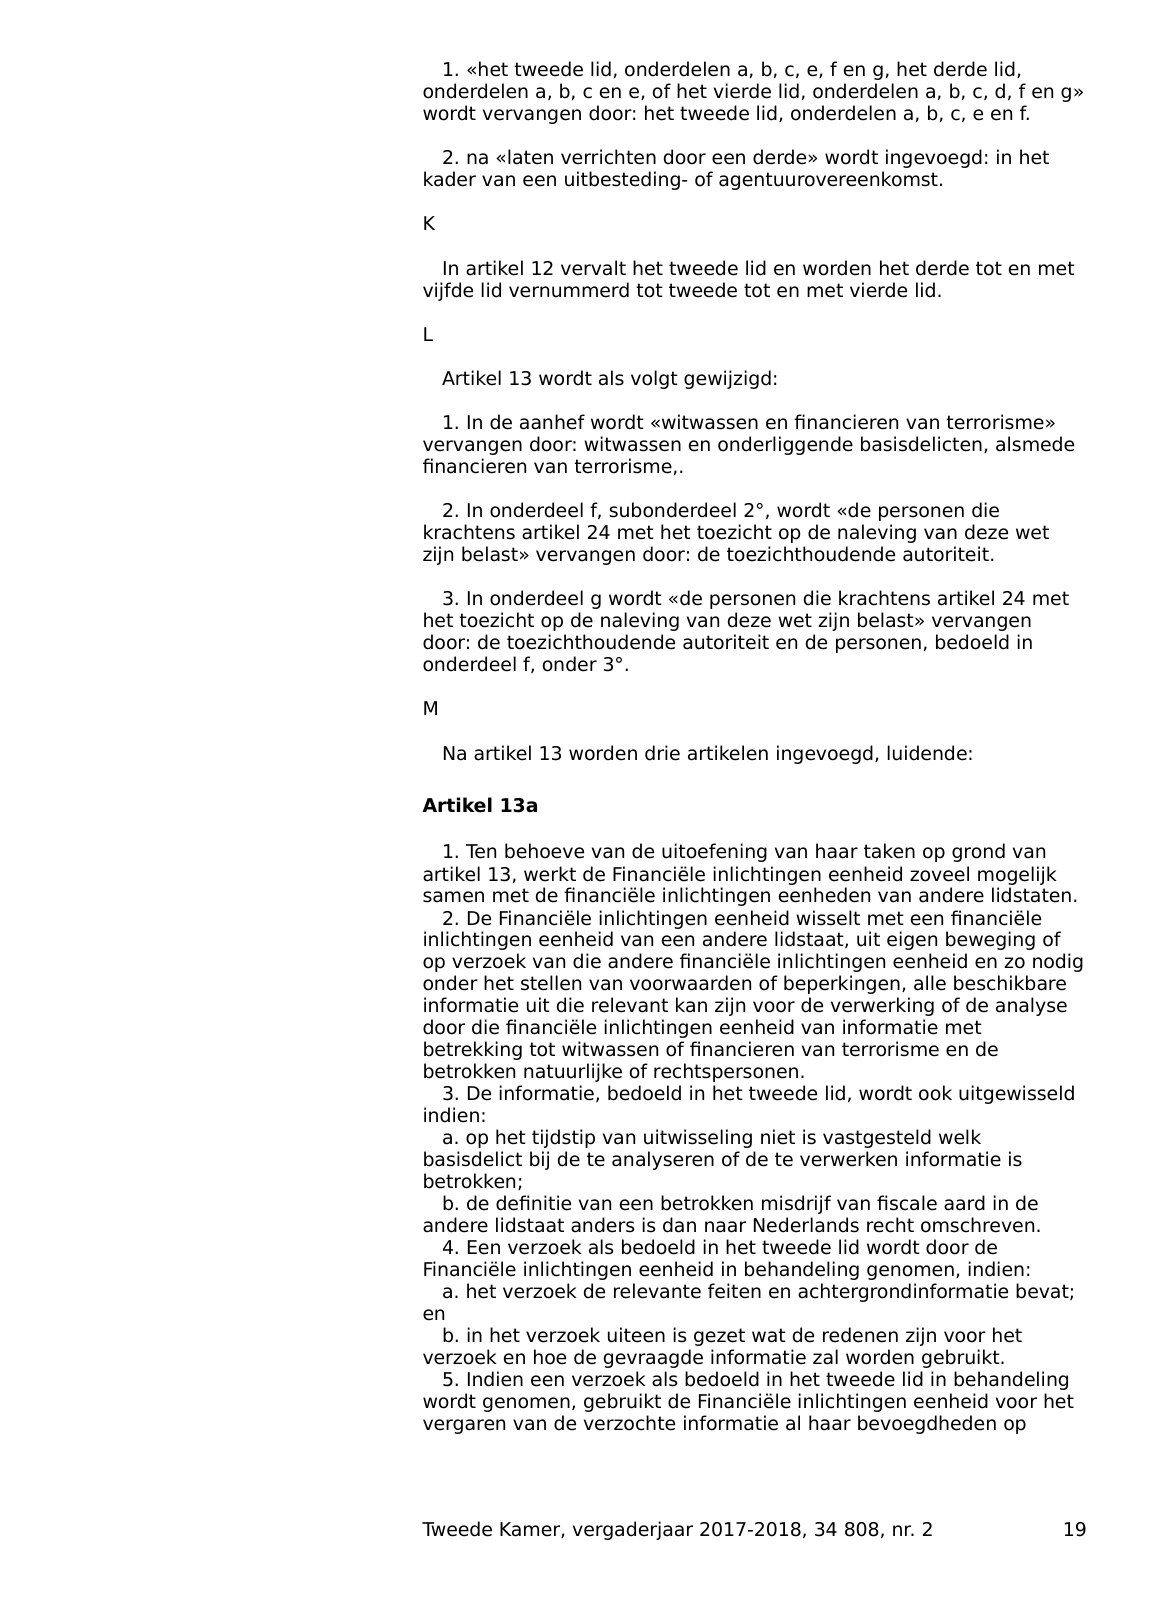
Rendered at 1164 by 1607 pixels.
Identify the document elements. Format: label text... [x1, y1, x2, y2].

text b. in het verzoek uiteen is gezet wat de redenen zijn voor het verzoek en hoe de gevraagde informatie zal worden gebruikt. [422, 1325, 1087, 1369]
text 1. In de aanhef wordt «witwassen en financieren van terrorisme» vervangen door: witwassen en onderliggende basisdelicten, alsmede financieren van terrorisme,. [422, 412, 1087, 478]
text Artikel 13 wordt als volgt gewijzigd: [422, 368, 1087, 390]
text 2. na «laten verrichten door een derde» wordt ingevoegd: in het kader van een uitbesteding- of agentuurovereenkomst. [422, 147, 1087, 191]
text Na artikel 13 worden drie artikelen ingevoegd, luidende: [422, 742, 1087, 764]
text In artikel 12 vervalt het tweede lid en worden het derde tot en met vijfde lid vernummerd tot tweede tot en met vierde lid. [422, 257, 1087, 301]
text 3. In onderdeel g wordt «de personen die krachtens artikel 24 met het toezicht op de naleving van deze wet zijn belast» vervangen door: de toezichthoudende autoriteit en de personen, bedoeld in onderdeel f, onder 3°. [422, 588, 1087, 676]
text b. de definitie van een betrokken misdrijf van fiscale aard in de andere lidstaat anders is dan naar Nederlands recht omschreven. [422, 1193, 1087, 1237]
text 2. In onderdeel f, subonderdeel 2°, wordt «de personen die krachtens artikel 24 met het toezicht op de naleving van deze wet zijn belast» vervangen door: de toezichthoudende autoriteit. [422, 500, 1087, 566]
text K [422, 213, 1087, 235]
text 1. «het tweede lid, onderdelen a, b, c, e, f en g, het derde lid, onderdelen a, b, c en e, of het vierde lid, onderdelen a, b, c, d, f en g» wordt vervangen door: het tweede lid, onderdelen a, b, c, e en f. [422, 59, 1087, 125]
text 4. Een verzoek als bedoeld in het tweede lid wordt door de Financiële inlichtingen eenheid in behandeling genomen, indien: [422, 1237, 1087, 1281]
text L [422, 324, 1087, 346]
text a. op het tijdstip van uitwisseling niet is vastgesteld welk basisdelict bij de te analyseren of de te verwerken informatie is betrokken; [422, 1127, 1087, 1193]
text M [422, 698, 1087, 720]
text 2. De Financiële inlichtingen eenheid wisselt met een financiële inlichtingen eenheid van een andere lidstaat, uit eigen beweging of op verzoek van die andere financiële inlichtingen eenheid en zo nodig onder het stellen van voorwaarden of beperkingen, alle beschikbare informatie uit die relevant kan zijn voor de verwerking of de analyse door die financiële inlichtingen eenheid van informatie met betrekking tot witwassen of financieren van terrorisme en de betrokken natuurlijke of rechtspersonen. [422, 907, 1087, 1083]
text a. het verzoek de relevante feiten en achtergrondinformatie bevat; en [422, 1281, 1087, 1325]
text 5. Indien een verzoek als bedoeld in het tweede lid in behandeling wordt genomen, gebruikt de Financiële inlichtingen eenheid voor het vergaren van de verzochte informatie al haar bevoegdheden op [422, 1369, 1087, 1435]
text 1. Ten behoeve van de uitoefening van haar taken op grond van artikel 13, werkt de Financiële inlichtingen eenheid zoveel mogelijk samen met de financiële inlichtingen eenheden van andere lidstaten. [422, 841, 1087, 907]
text 3. De informatie, bedoeld in het tweede lid, wordt ook uitgewisseld indien: [422, 1083, 1087, 1127]
subtitle Artikel 13a [422, 794, 1087, 816]
